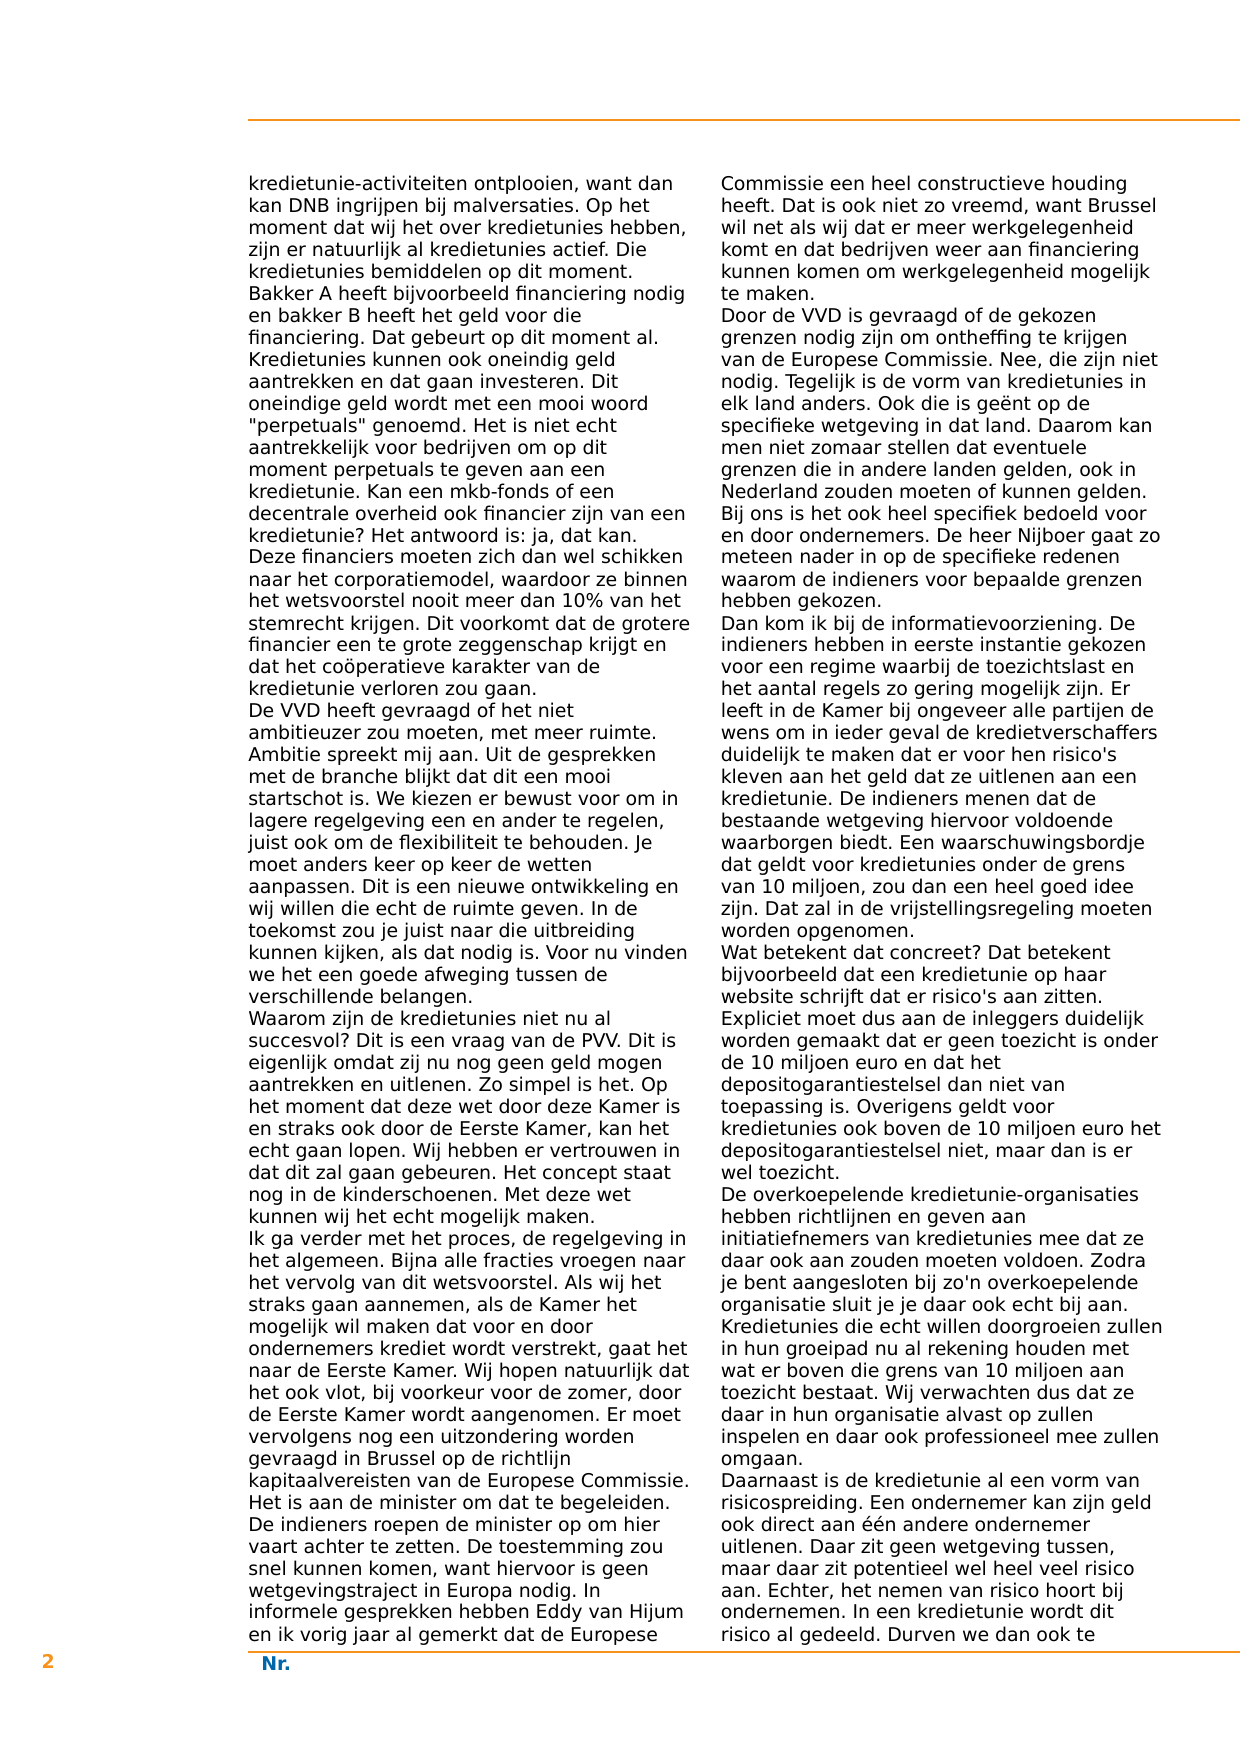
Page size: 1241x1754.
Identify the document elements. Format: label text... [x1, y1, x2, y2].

text Dan kom ik bij de informatievoorziening. De indieners hebben in eerste instantie gekozen voor een regime waarbij de toezichtslast en het aantal regels zo gering mogelijk zijn. Er leeft in de Kamer bij ongeveer alle partijen de wens om in ieder geval de kredietverschaffers duidelijk te maken dat er voor hen risico's kleven aan het geld dat ze uitlenen aan een kredietunie. De indieners menen dat de bestaande wetgeving hiervoor voldoende waarborgen biedt. Een waarschuwingsbordje dat geldt voor kredietunies onder de grens van 10 miljoen, zou dan een heel goed idee zijn. Dat zal in de vrijstellingsregeling moeten worden opgenomen. [721, 612, 1163, 942]
text Daarnaast is de kredietunie al een vorm van risicospreiding. Een ondernemer kan zijn geld ook direct aan één andere ondernemer uitlenen. Daar zit geen wetgeving tussen, maar daar zit potentieel wel heel veel risico aan. Echter, het nemen van risico hoort bij ondernemen. In een kredietunie wordt dit risico al gedeeld. Durven we dan ook te [721, 1469, 1163, 1645]
text Ik ga verder met het proces, de regelgeving in het algemeen. Bijna alle fracties vroegen naar het vervolg van dit wetsvoorstel. Als wij het straks gaan aannemen, als de Kamer het mogelijk wil maken dat voor en door ondernemers krediet wordt verstrekt, gaat het naar de Eerste Kamer. Wij hopen natuurlijk dat het ook vlot, bij voorkeur voor de zomer, door de Eerste Kamer wordt aangenomen. Er moet vervolgens nog een uitzondering worden gevraagd in Brussel op de richtlijn kapitaalvereisten van de Europese Commissie. Het is aan de minister om dat te begeleiden. De indieners roepen de minister op om hier vaart achter te zetten. De toestemming zou snel kunnen komen, want hiervoor is geen wetgevingstraject in Europa nodig. In informele gesprekken hebben Eddy van Hijum en ik vorig jaar al gemerkt dat de Europese [248, 1228, 691, 1645]
text Waarom zijn de kredietunies niet nu al succesvol? Dit is een vraag van de PVV. Dit is eigenlijk omdat zij nu nog geen geld mogen aantrekken en uitlenen. Zo simpel is het. Op het moment dat deze wet door deze Kamer is en straks ook door de Eerste Kamer, kan het echt gaan lopen. Wij hebben er vertrouwen in dat dit zal gaan gebeuren. Het concept staat nog in de kinderschoenen. Met deze wet kunnen wij het echt mogelijk maken. [248, 1008, 691, 1228]
text Wat betekent dat concreet? Dat betekent bijvoorbeeld dat een kredietunie op haar website schrijft dat er risico's aan zitten. Expliciet moet dus aan de inleggers duidelijk worden gemaakt dat er geen toezicht is onder de 10 miljoen euro en dat het depositogarantiestelsel dan niet van toepassing is. Overigens geldt voor kredietunies ook boven de 10 miljoen euro het depositogarantiestelsel niet, maar dan is er wel toezicht. [721, 942, 1163, 1184]
text Door de VVD is gevraagd of de gekozen grenzen nodig zijn om ontheffing te krijgen van de Europese Commissie. Nee, die zijn niet nodig. Tegelijk is de vorm van kredietunies in elk land anders. Ook die is geënt op de specifieke wetgeving in dat land. Daarom kan men niet zomaar stellen dat eventuele grenzen die in andere landen gelden, ook in Nederland zouden moeten of kunnen gelden. Bij ons is het ook heel specifiek bedoeld voor en door ondernemers. De heer Nijboer gaat zo meteen nader in op de specifieke redenen waarom de indieners voor bepaalde grenzen hebben gekozen. [721, 305, 1163, 612]
text Commissie een heel constructieve houding heeft. Dat is ook niet zo vreemd, want Brussel wil net als wij dat er meer werkgelegenheid komt en dat bedrijven weer aan financiering kunnen komen om werkgelegenheid mogelijk te maken. [721, 173, 1163, 305]
text kredietunie-activiteiten ontplooien, want dan kan DNB ingrijpen bij malversaties. Op het moment dat wij het over kredietunies hebben, zijn er natuurlijk al kredietunies actief. Die kredietunies bemiddelen op dit moment. Bakker A heeft bijvoorbeeld financiering nodig en bakker B heeft het geld voor die financiering. Dat gebeurt op dit moment al. Kredietunies kunnen ook oneindig geld aantrekken en dat gaan investeren. Dit oneindige geld wordt met een mooi woord "perpetuals" genoemd. Het is niet echt aantrekkelijk voor bedrijven om op dit moment perpetuals te geven aan een kredietunie. Kan een mkb-fonds of een decentrale overheid ook financier zijn van een kredietunie? Het antwoord is: ja, dat kan. Deze financiers moeten zich dan wel schikken naar het corporatiemodel, waardoor ze binnen het wetsvoorstel nooit meer dan 10% van het stemrecht krijgen. Dit voorkomt dat de grotere financier een te grote zeggenschap krijgt en dat het coöperatieve karakter van de kredietunie verloren zou gaan. [248, 173, 691, 700]
text De VVD heeft gevraagd of het niet ambitieuzer zou moeten, met meer ruimte. Ambitie spreekt mij aan. Uit de gesprekken met de branche blijkt dat dit een mooi startschot is. We kiezen er bewust voor om in lagere regelgeving een en ander te regelen, juist ook om de flexibiliteit te behouden. Je moet anders keer op keer de wetten aanpassen. Dit is een nieuwe ontwikkeling en wij willen die echt de ruimte geven. In de toekomst zou je juist naar die uitbreiding kunnen kijken, als dat nodig is. Voor nu vinden we het een goede afweging tussen de verschillende belangen. [248, 700, 691, 1008]
text De overkoepelende kredietunie-organisaties hebben richtlijnen en geven aan initiatiefnemers van kredietunies mee dat ze daar ook aan zouden moeten voldoen. Zodra je bent aangesloten bij zo'n overkoepelende organisatie sluit je je daar ook echt bij aan. Kredietunies die echt willen doorgroeien zullen in hun groeipad nu al rekening houden met wat er boven die grens van 10 miljoen aan toezicht bestaat. Wij verwachten dus dat ze daar in hun organisatie alvast op zullen inspelen en daar ook professioneel mee zullen omgaan. [721, 1184, 1163, 1469]
